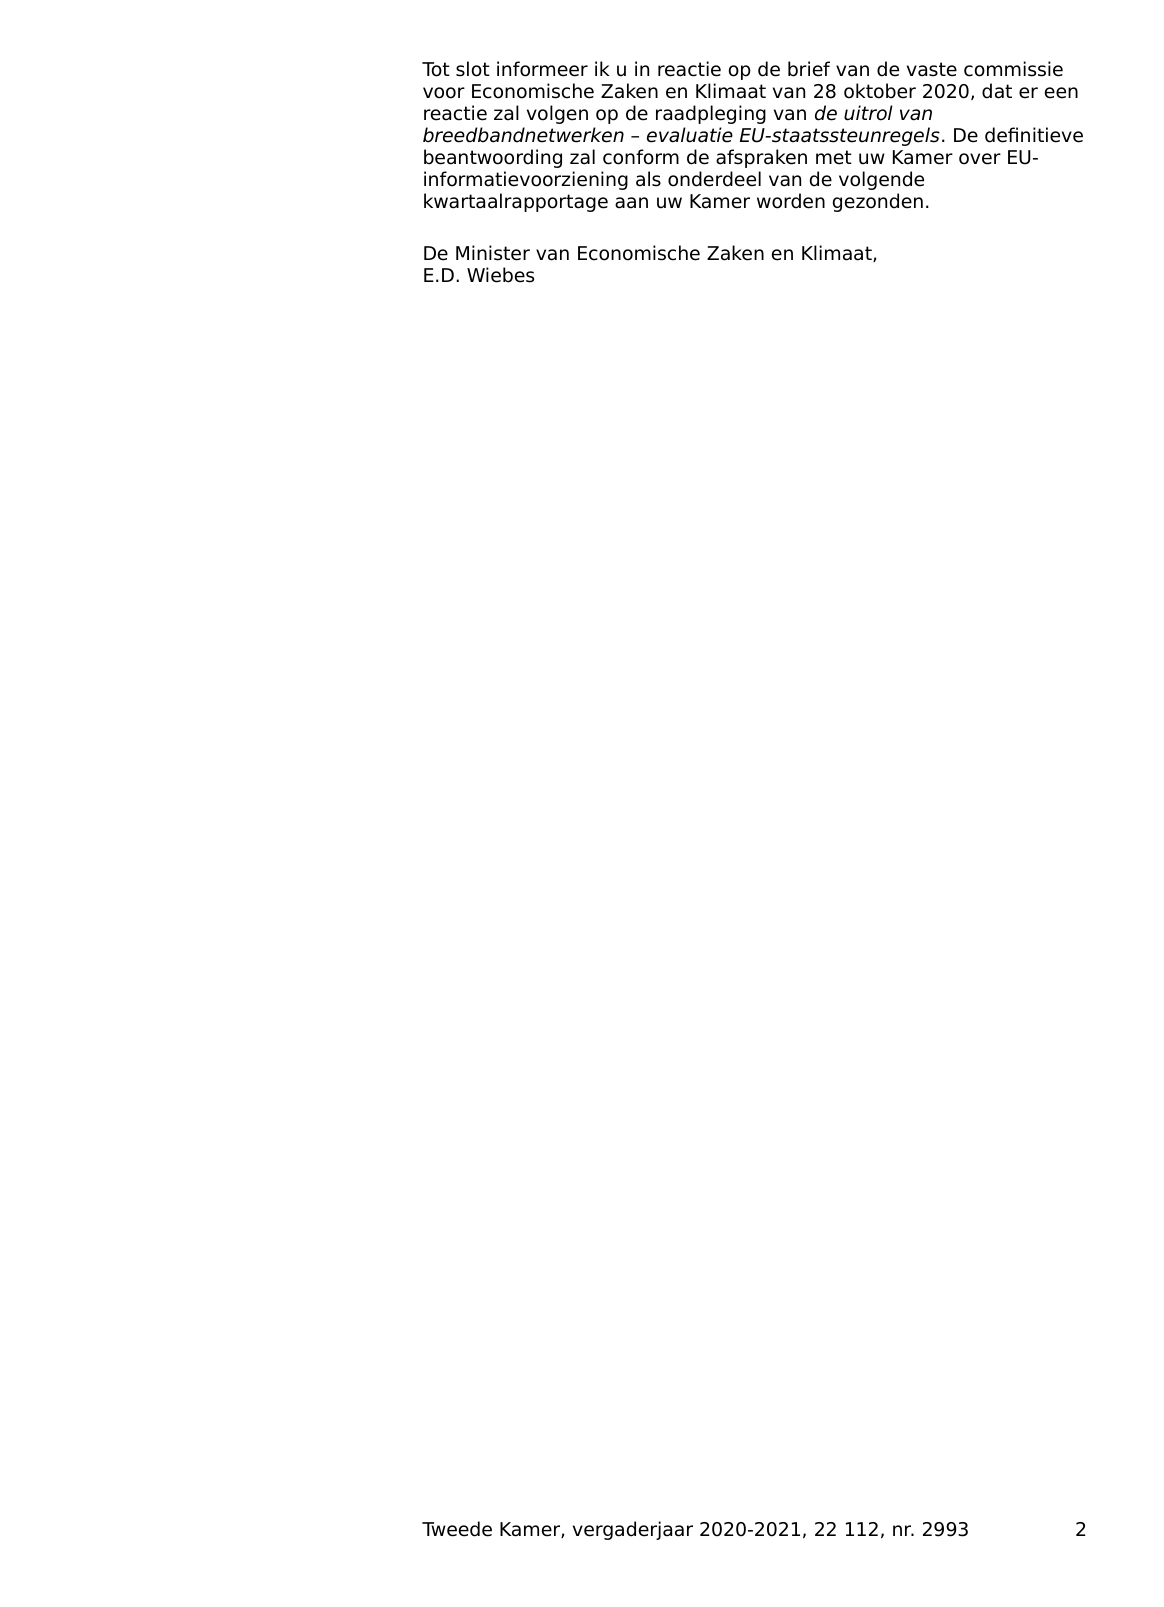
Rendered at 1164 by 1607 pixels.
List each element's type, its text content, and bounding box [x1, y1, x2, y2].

text De Minister van Economische Zaken en Klimaat, E.D. Wiebes [422, 243, 1087, 287]
text Tot slot informeer ik u in reactie op de brief van de vaste commissie voor Economische Zaken en Klimaat van 28 oktober 2020, dat er een reactie zal volgen op de raadpleging van de uitrol van breedbandnetwerken – evaluatie EU-staatssteunregels. De definitieve beantwoording zal conform de afspraken met uw Kamer over EU-informatievoorziening als onderdeel van de volgende kwartaalrapportage aan uw Kamer worden gezonden. [422, 59, 1087, 213]
